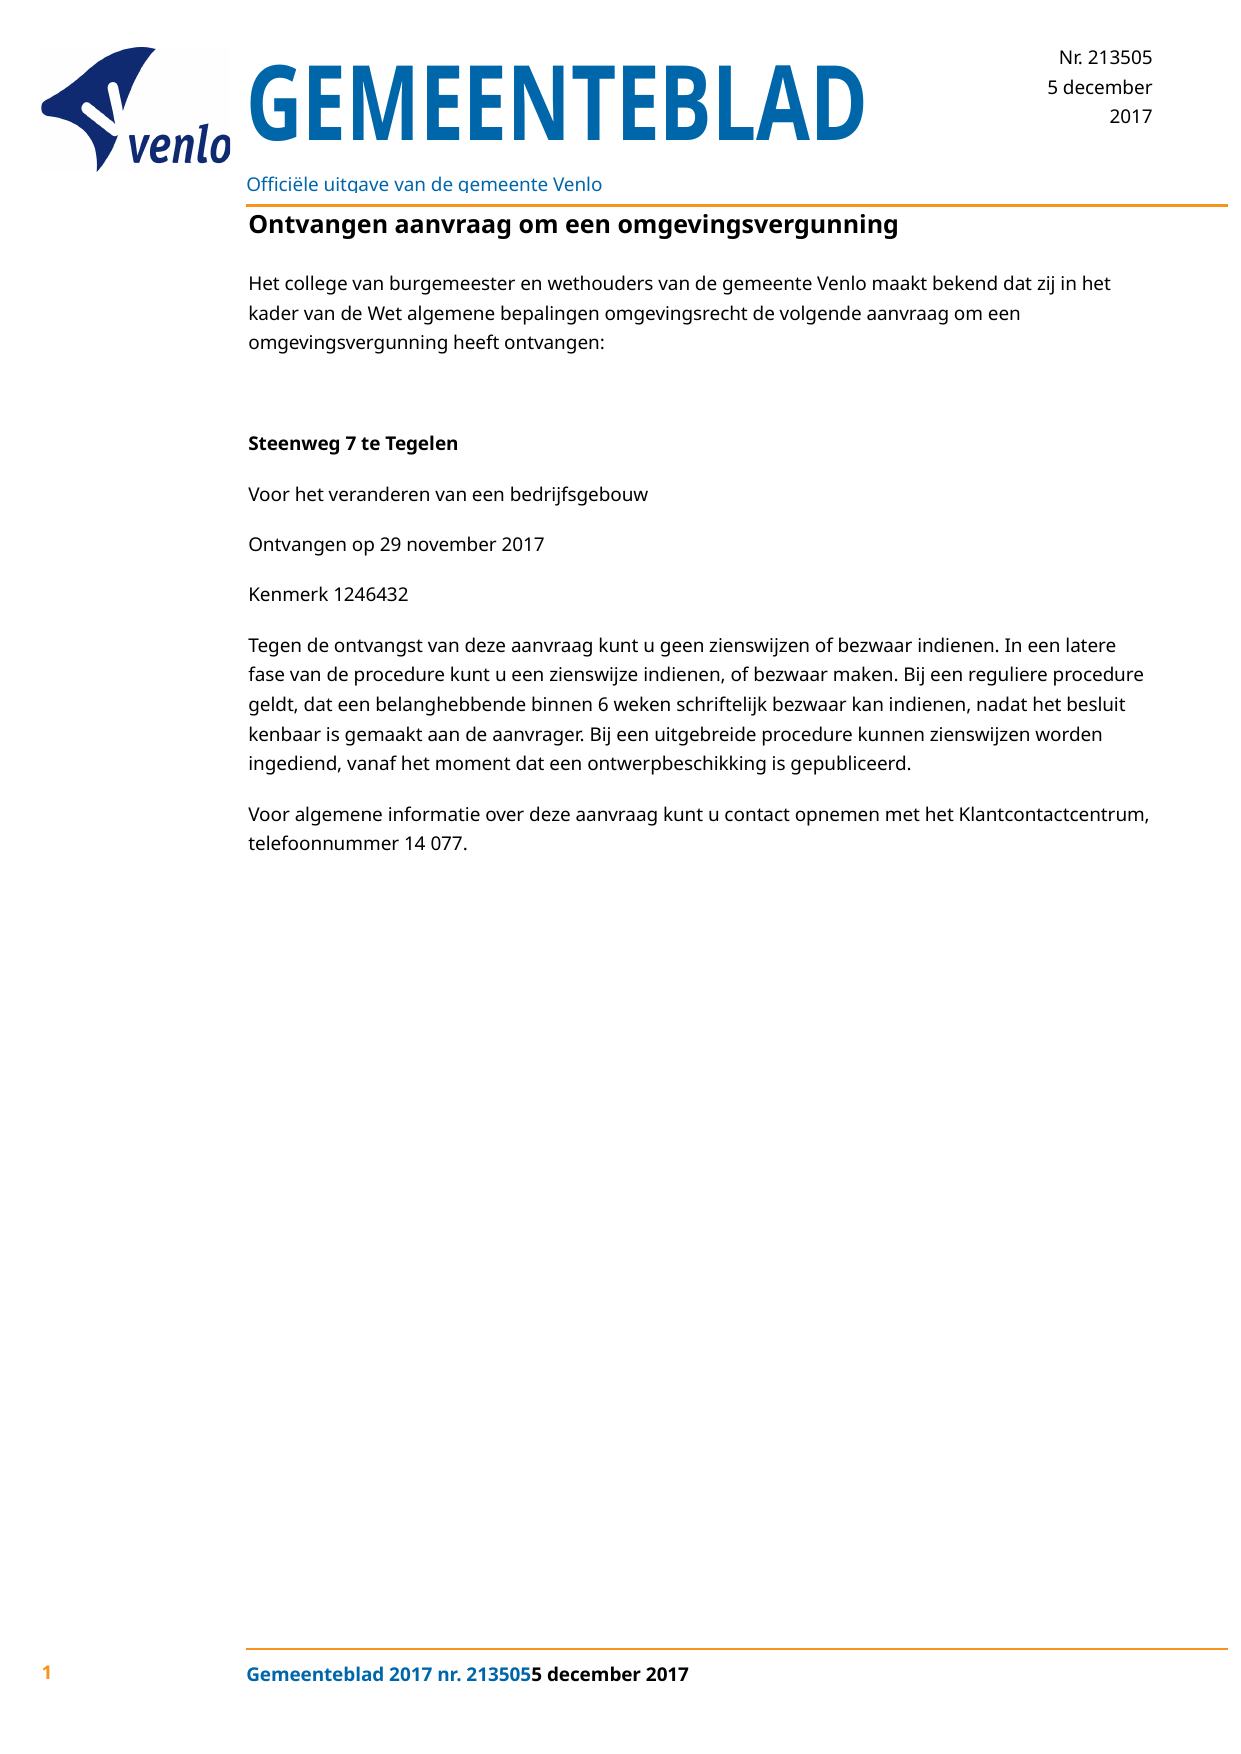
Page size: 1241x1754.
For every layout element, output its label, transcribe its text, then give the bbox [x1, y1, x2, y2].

text Kenmerk 1246432 [248, 582, 1152, 607]
text Steenweg 7 te Tegelen [248, 430, 1152, 456]
picture [41, 47, 231, 172]
text Voor het veranderen van een bedrijfsgebouw [248, 481, 1152, 506]
text Ontvangen op 29 november 2017 [248, 531, 1152, 557]
text Het college van burgemeester en wethouders van de gemeente Venlo maakt bekend dat zij in het kader van de Wet algemene bepalingen omgevingsrecht de volgende aanvraag om een omgevingsvergunning heeft ontvangen: [248, 270, 1152, 355]
text Tegen de ontvangst van deze aanvraag kunt u geen zienswijzen of bezwaar indienen. In een latere fase van de procedure kunt u een zienswijze indienen, of bezwaar maken. Bij een reguliere procedure geldt, dat een belanghebbende binnen 6 weken schriftelijk bezwaar kan indienen, nadat het besluit kenbaar is gemaakt aan de aanvrager. Bij een uitgebreide procedure kunnen zienswijzen worden ingediend, vanaf het moment dat een ontwerpbeschikking is gepubliceerd. [248, 632, 1152, 776]
text Voor algemene informatie over deze aanvraag kunt u contact opnemen met het Klantcontactcentrum, telefoonnummer 14 077. [248, 801, 1152, 856]
text Ontvangen aanvraag om een omgevingsvergunning [248, 207, 1152, 241]
